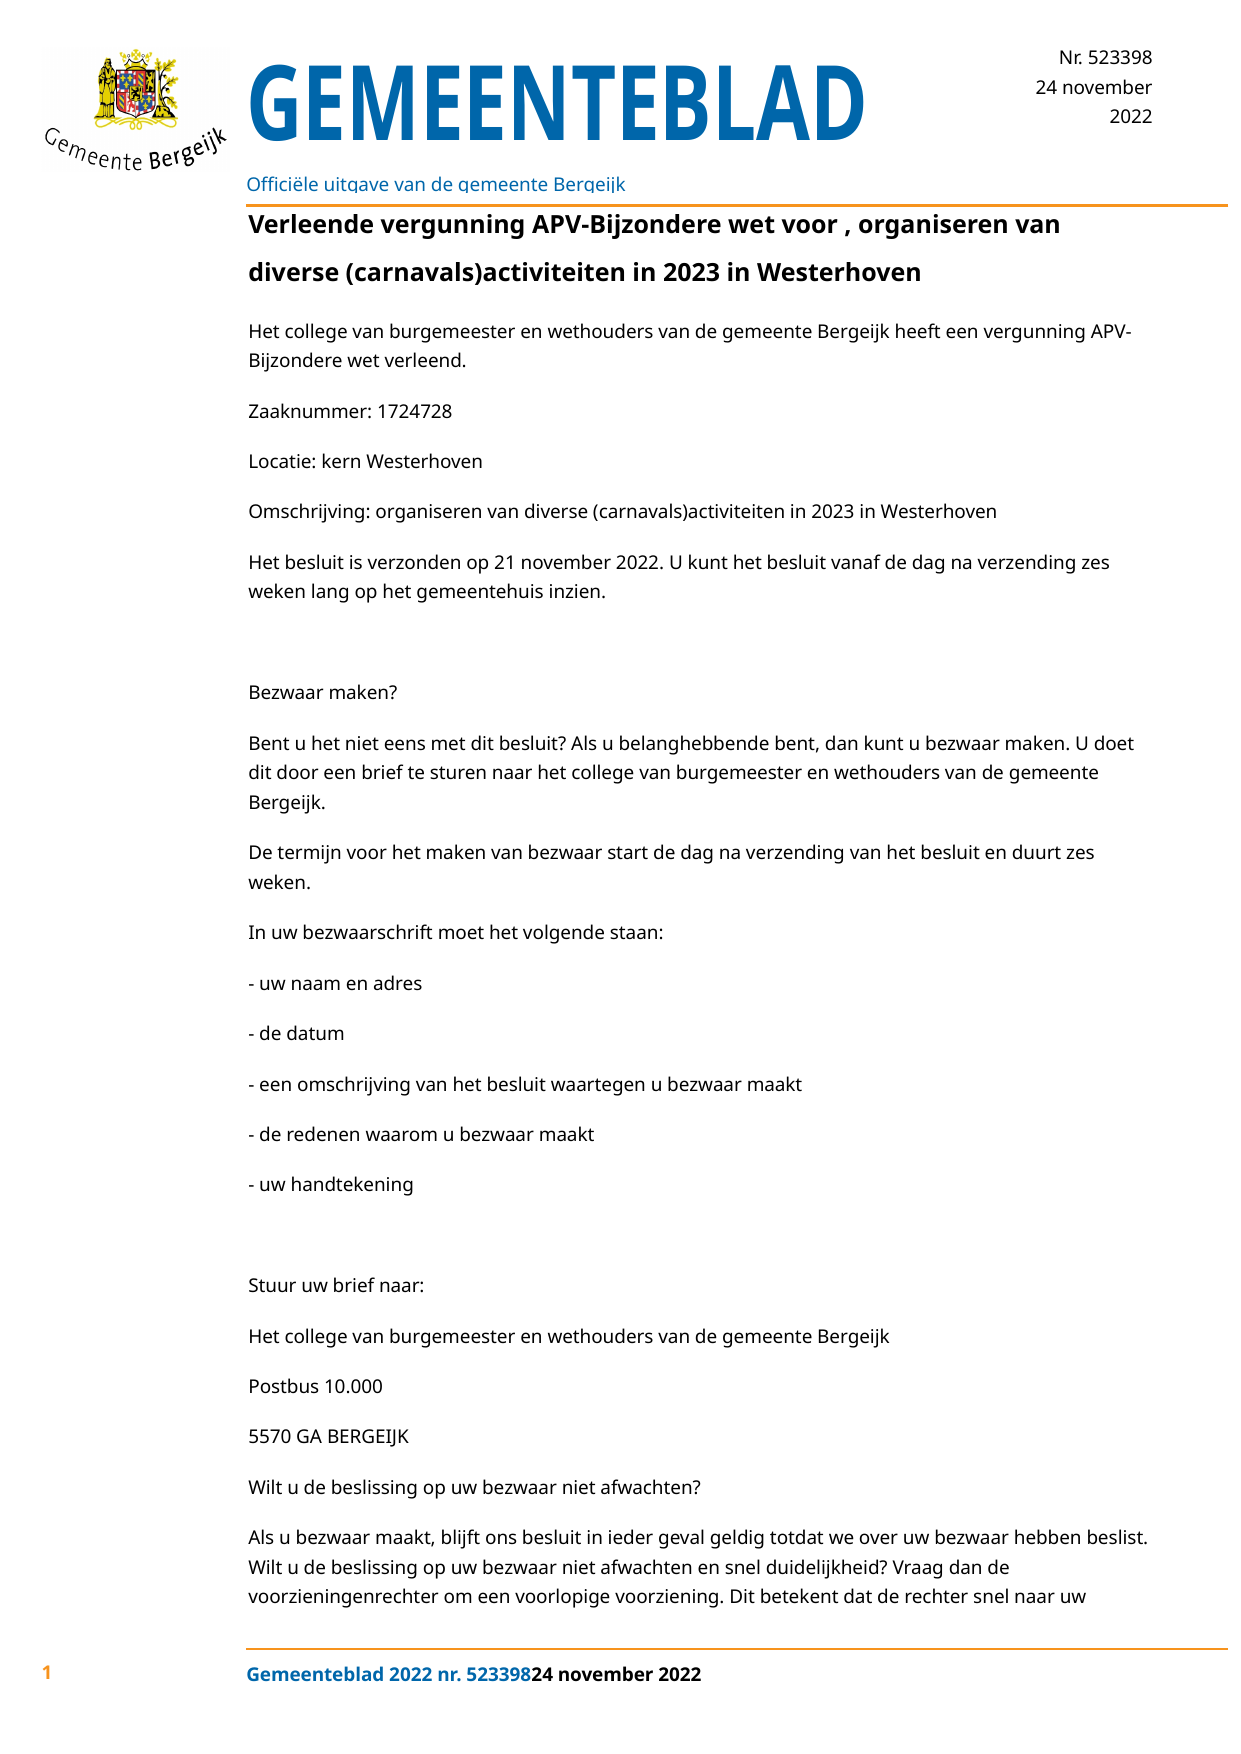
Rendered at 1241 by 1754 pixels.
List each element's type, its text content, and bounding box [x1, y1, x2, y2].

text Zaaknummer: 1724728 [248, 398, 1152, 424]
text - de redenen waarom u bezwaar maakt [248, 1121, 1152, 1147]
text - de datum [248, 1020, 1152, 1046]
text 5570 GA BERGEIJK [248, 1424, 1152, 1449]
picture [41, 47, 231, 172]
text Postbus 10.000 [248, 1373, 1152, 1399]
text Bent u het niet eens met dit besluit? Als u belanghebbende bent, dan kunt u bezwaar maken. U doet dit door een brief te sturen naar het college van burgemeester en wethouders van de gemeente Bergeijk. [248, 730, 1152, 815]
text Als u bezwaar maakt, blijft ons besluit in ieder geval geldig totdat we over uw bezwaar hebben beslist. Wilt u de beslissing op uw bezwaar niet afwachten en snel duidelijkheid? Vraag dan de voorzieningenrechter om een voorlopige voorziening. Dit betekent dat de rechter snel naar uw [248, 1524, 1152, 1609]
text Het college van burgemeester en wethouders van de gemeente Bergeijk heeft een vergunning APV-Bijzondere wet verleend. [248, 318, 1152, 373]
text - uw naam en adres [248, 970, 1152, 996]
text Verleende vergunning APV-Bijzondere wet voor , organiseren van diverse (carnavals)activiteiten in 2023 in Westerhoven [248, 207, 1152, 288]
text Bezwaar maken? [248, 679, 1152, 705]
text Het besluit is verzonden op 21 november 2022. U kunt het besluit vanaf de dag na verzending zes weken lang op het gemeentehuis inzien. [248, 549, 1152, 604]
text Locatie: kern Westerhoven [248, 448, 1152, 474]
text Wilt u de beslissing op uw bezwaar niet afwachten? [248, 1474, 1152, 1500]
text Omschrijving: organiseren van diverse (carnavals)activiteiten in 2023 in Westerhoven [248, 499, 1152, 524]
text De termijn voor het maken van bezwaar start de dag na verzending van het besluit en duurt zes weken. [248, 839, 1152, 895]
text - een omschrijving van het besluit waartegen u bezwaar maakt [248, 1071, 1152, 1097]
text Stuur uw brief naar: [248, 1272, 1152, 1298]
text In uw bezwaarschrift moet het volgende staan: [248, 919, 1152, 945]
text Het college van burgemeester en wethouders van de gemeente Bergeijk [248, 1323, 1152, 1349]
text - uw handtekening [248, 1172, 1152, 1197]
